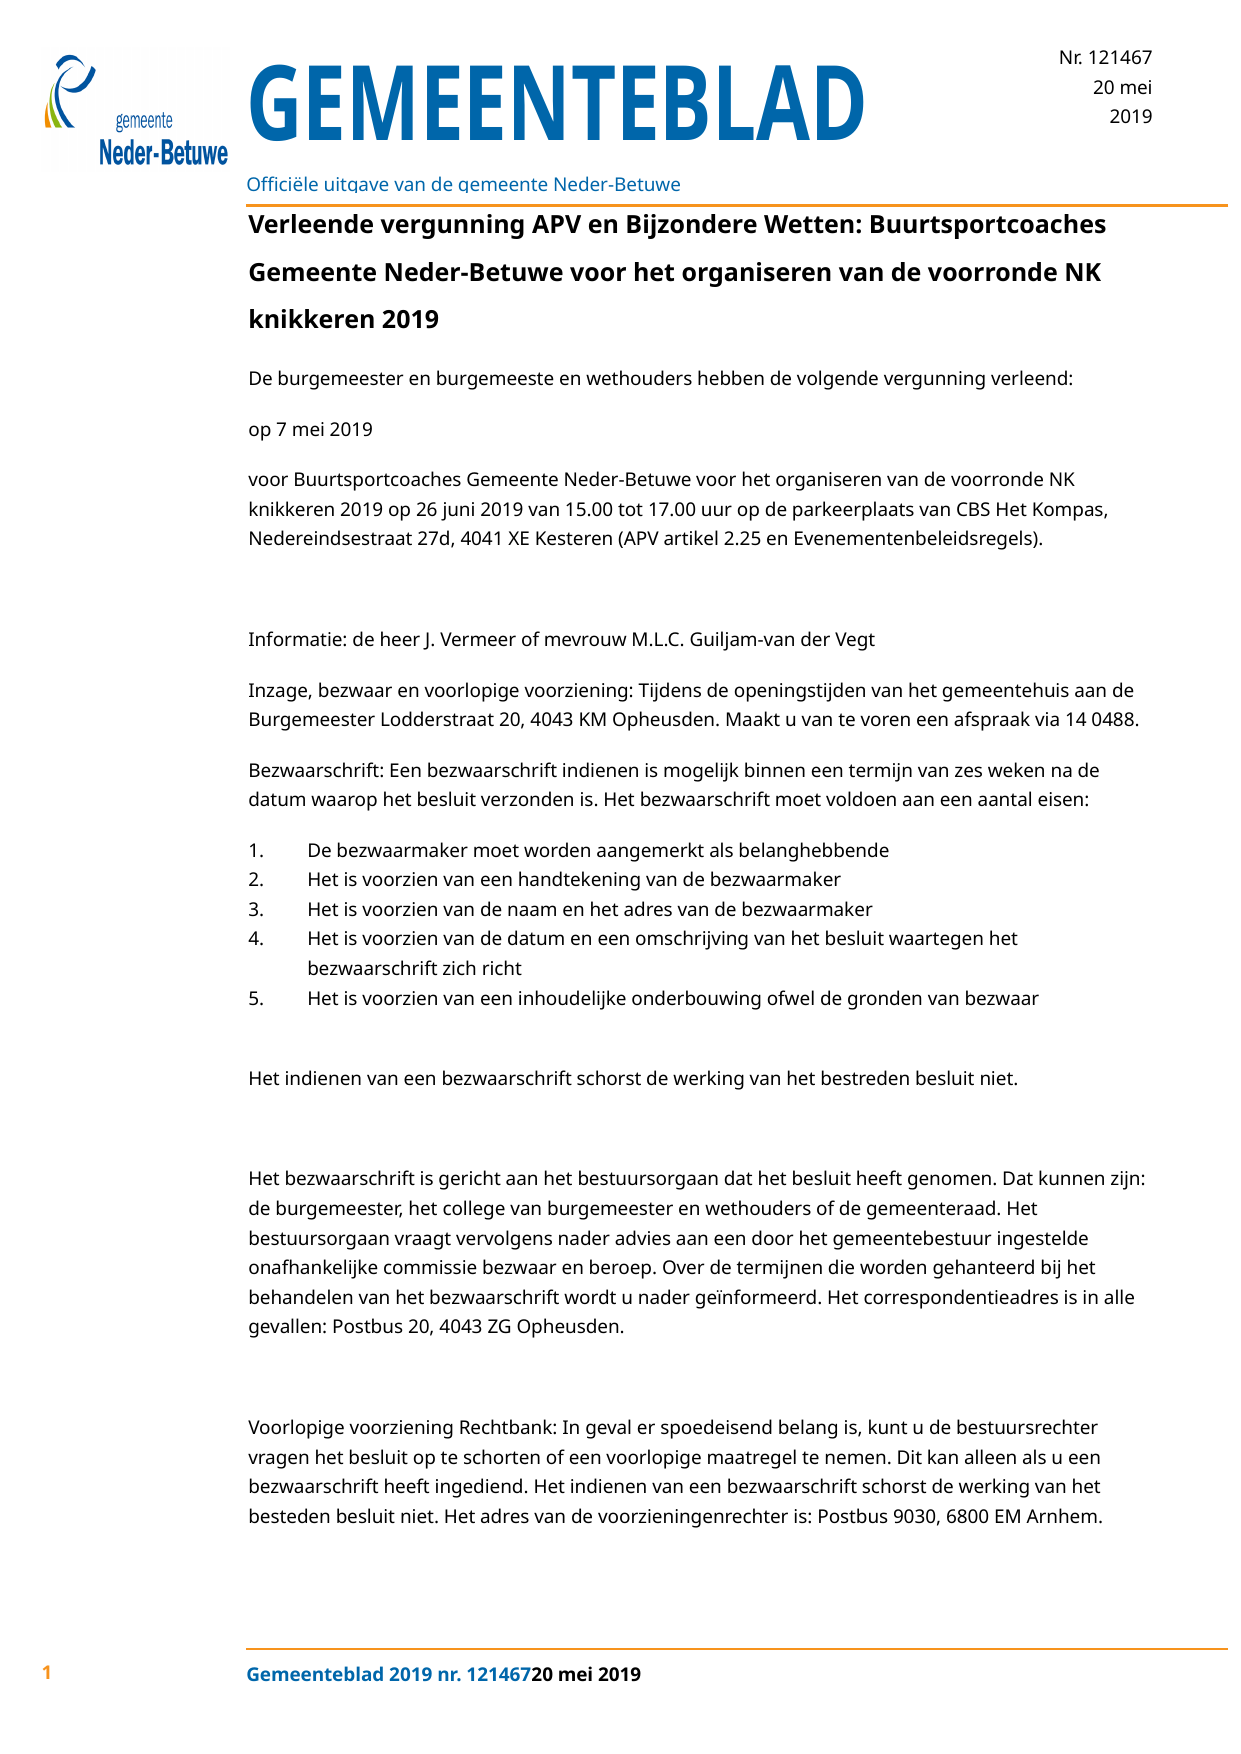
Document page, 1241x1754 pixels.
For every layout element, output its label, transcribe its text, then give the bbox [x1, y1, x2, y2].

list Het is voorzien van de naam en het adres van de bezwaarmaker [248, 896, 1152, 922]
text Het indienen van een bezwaarschrift schorst de werking van het bestreden besluit niet. [248, 1065, 1152, 1090]
text Voorlopige voorziening Rechtbank: In geval er spoedeisend belang is, kunt u de bestuursrechter vragen het besluit op te schorten of een voorlopige maatregel te nemen. Dit kan alleen als u een bezwaarschrift heeft ingediend. Het indienen van een bezwaarschrift schorst de werking van het besteden besluit niet. Het adres van de voorzieningenrechter is: Postbus 9030, 6800 EM Arnhem. [248, 1414, 1152, 1529]
list Het is voorzien van een inhoudelijke onderbouwing ofwel de gronden van bezwaar [248, 985, 1152, 1010]
picture [41, 47, 231, 172]
text voor Buurtsportcoaches Gemeente Neder-Betuwe voor het organiseren van de voorronde NK knikkeren 2019 op 26 juni 2019 van 15.00 tot 17.00 uur op de parkeerplaats van CBS Het Kompas, Nedereindsestraat 27d, 4041 XE Kesteren (APV artikel 2.25 en Evenementenbeleidsregels). [248, 466, 1152, 551]
list De bezwaarmaker moet worden aangemerkt als belanghebbende [248, 837, 1152, 862]
text Informatie: de heer J. Vermeer of mevrouw M.L.C. Guiljam-van der Vegt [248, 626, 1152, 652]
text De burgemeester en burgemeeste en wethouders hebben de volgende vergunning verleend: [248, 366, 1152, 391]
list Het is voorzien van de datum en een omschrijving van het besluit waartegen het bezwaarschrift zich richt [248, 926, 1152, 981]
text op 7 mei 2019 [248, 416, 1152, 442]
text Verleende vergunning APV en Bijzondere Wetten: Buurtsportcoaches Gemeente Neder-Betuwe voor het organiseren van de voorronde NK knikkeren 2019 [248, 207, 1152, 336]
text Het bezwaarschrift is gericht aan het bestuursorgaan dat het besluit heeft genomen. Dat kunnen zijn: de burgemeester, het college van burgemeester en wethouders of de gemeenteraad. Het bestuursorgaan vraagt vervolgens nader advies aan een door het gemeentebestuur ingestelde onafhankelijke commissie bezwaar en beroep. Over de termijnen die worden gehanteerd bij het behandelen van het bezwaarschrift wordt u nader geïnformeerd. Het correspondentieadres is in alle gevallen: Postbus 20, 4043 ZG Opheusden. [248, 1166, 1152, 1339]
text Bezwaarschrift: Een bezwaarschrift indienen is mogelijk binnen een termijn van zes weken na de datum waarop het besluit verzonden is. Het bezwaarschrift moet voldoen aan een aantal eisen: [248, 757, 1152, 812]
text Inzage, bezwaar en voorlopige voorziening: Tijdens de openingstijden van het gemeentehuis aan de Burgemeester Lodderstraat 20, 4043 KM Opheusden. Maakt u van te voren een afspraak via 14 0488. [248, 677, 1152, 732]
list Het is voorzien van een handtekening van de bezwaarmaker [248, 866, 1152, 892]
